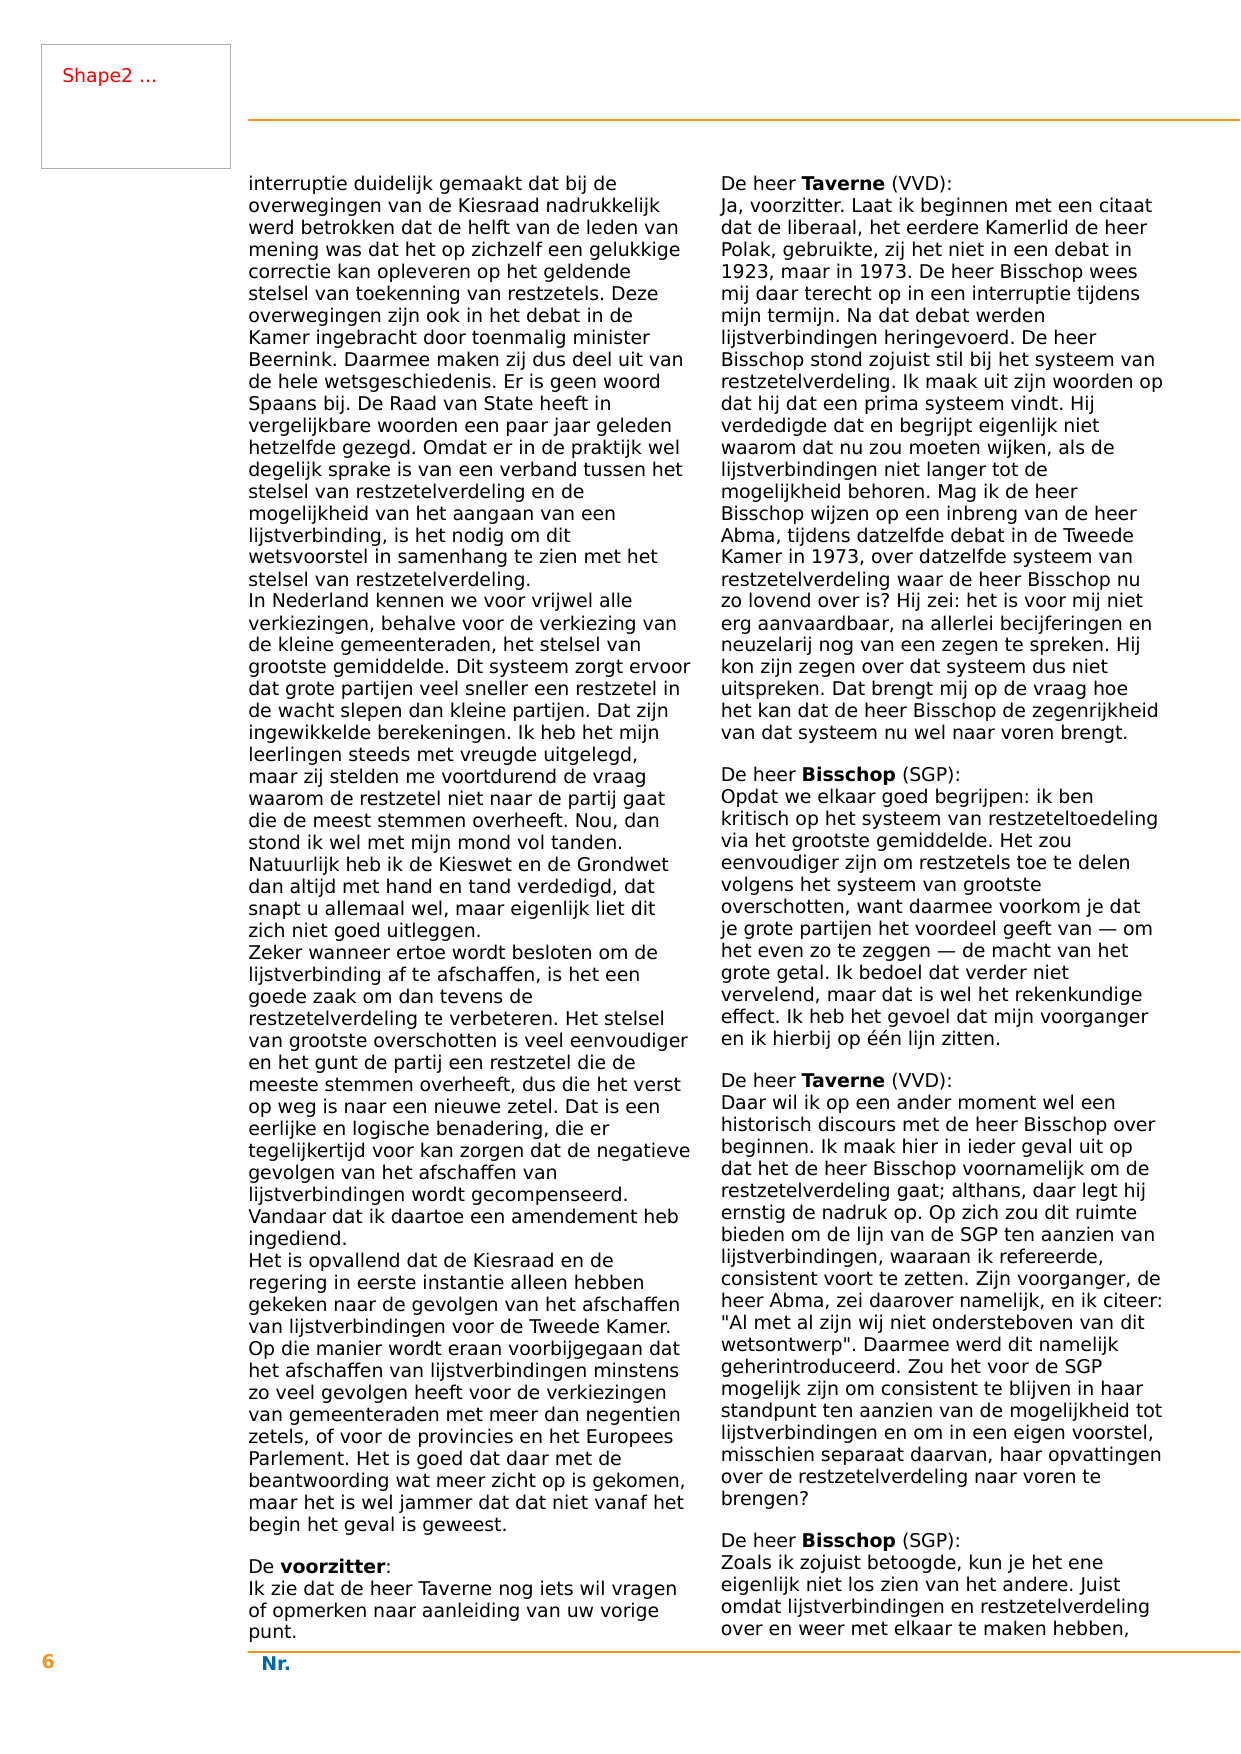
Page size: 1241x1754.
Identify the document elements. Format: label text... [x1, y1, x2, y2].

text Daar wil ik op een ander moment wel een historisch discours met de heer Bisschop over beginnen. Ik maak hier in ieder geval uit op dat het de heer Bisschop voornamelijk om de restzetelverdeling gaat; althans, daar legt hij ernstig de nadruk op. Op zich zou dit ruimte bieden om de lijn van de SGP ten aanzien van lijstverbindingen, waaraan ik refereerde, consistent voort te zetten. Zijn voorganger, de heer Abma, zei daarover namelijk, en ik citeer: "Al met al zijn wij niet ondersteboven van dit wetsontwerp". Daarmee werd dit namelijk geherintroduceerd. Zou het voor de SGP mogelijk zijn om consistent te blijven in haar standpunt ten aanzien van de mogelijkheid tot lijstverbindingen en om in een eigen voorstel, misschien separaat daarvan, haar opvattingen over de restzetelverdeling naar voren te brengen? [721, 1092, 1163, 1509]
text Zoals ik zojuist betoogde, kun je het ene eigenlijk niet los zien van het andere. Juist omdat lijstverbindingen en restzetelverdeling over en weer met elkaar te maken hebben, [721, 1552, 1163, 1639]
text De heer Bisschop (SGP): [721, 764, 1163, 786]
text Opdat we elkaar goed begrijpen: ik ben kritisch op het systeem van restzeteltoedeling via het grootste gemiddelde. Het zou eenvoudiger zijn om restzetels toe te delen volgens het systeem van grootste overschotten, want daarmee voorkom je dat je grote partijen het voordeel geeft van — om het even zo te zeggen — de macht van het grote getal. Ik bedoel dat verder niet vervelend, maar dat is wel het rekenkundige effect. Ik heb het gevoel dat mijn voorganger en ik hierbij op één lijn zitten. [721, 786, 1163, 1050]
text De voorzitter: [248, 1556, 691, 1577]
text Het is opvallend dat de Kiesraad en de regering in eerste instantie alleen hebben gekeken naar de gevolgen van het afschaffen van lijstverbindingen voor de Tweede Kamer. Op die manier wordt eraan voorbijgegaan dat het afschaffen van lijstverbindingen minstens zo veel gevolgen heeft voor de verkiezingen van gemeenteraden met meer dan negentien zetels, of voor de provincies en het Europees Parlement. Het is goed dat daar met de beantwoording wat meer zicht op is gekomen, maar het is wel jammer dat dat niet vanaf het begin het geval is geweest. [248, 1250, 691, 1536]
text Zeker wanneer ertoe wordt besloten om de lijstverbinding af te afschaffen, is het een goede zaak om dan tevens de restzetelverdeling te verbeteren. Het stelsel van grootste overschotten is veel eenvoudiger en het gunt de partij een restzetel die de meeste stemmen overheeft, dus die het verst op weg is naar een nieuwe zetel. Dat is een eerlijke en logische benadering, die er tegelijkertijd voor kan zorgen dat de negatieve gevolgen van het afschaffen van lijstverbindingen wordt gecompenseerd. Vandaar dat ik daartoe een amendement heb ingediend. [248, 942, 691, 1250]
text Ja, voorzitter. Laat ik beginnen met een citaat dat de liberaal, het eerdere Kamerlid de heer Polak, gebruikte, zij het niet in een debat in 1923, maar in 1973. De heer Bisschop wees mij daar terecht op in een interruptie tijdens mijn termijn. Na dat debat werden lijstverbindingen heringevoerd. De heer Bisschop stond zojuist stil bij het systeem van restzetelverdeling. Ik maak uit zijn woorden op dat hij dat een prima systeem vindt. Hij verdedigde dat en begrijpt eigenlijk niet waarom dat nu zou moeten wijken, als de lijstverbindingen niet langer tot de mogelijkheid behoren. Mag ik de heer Bisschop wijzen op een inbreng van de heer Abma, tijdens datzelfde debat in de Tweede Kamer in 1973, over datzelfde systeem van restzetelverdeling waar de heer Bisschop nu zo lovend over is? Hij zei: het is voor mij niet erg aanvaardbaar, na allerlei becijferingen en neuzelarij nog van een zegen te spreken. Hij kon zijn zegen over dat systeem dus niet uitspreken. Dat brengt mij op de vraag hoe het kan dat de heer Bisschop de zegenrijkheid van dat systeem nu wel naar voren brengt. [721, 195, 1163, 744]
text In Nederland kennen we voor vrijwel alle verkiezingen, behalve voor de verkiezing van de kleine gemeenteraden, het stelsel van grootste gemiddelde. Dit systeem zorgt ervoor dat grote partijen veel sneller een restzetel in de wacht slepen dan kleine partijen. Dat zijn ingewikkelde berekeningen. Ik heb het mijn leerlingen steeds met vreugde uitgelegd, maar zij stelden me voortdurend de vraag waarom de restzetel niet naar de partij gaat die de meest stemmen overheeft. Nou, dan stond ik wel met mijn mond vol tanden. Natuurlijk heb ik de Kieswet en de Grondwet dan altijd met hand en tand verdedigd, dat snapt u allemaal wel, maar eigenlijk liet dit zich niet goed uitleggen. [248, 590, 691, 942]
text Ik zie dat de heer Taverne nog iets wil vragen of opmerken naar aanleiding van uw vorige punt. [248, 1577, 691, 1643]
text De heer Taverne (VVD): [721, 173, 1163, 195]
text De heer Bisschop (SGP): [721, 1529, 1163, 1552]
text interruptie duidelijk gemaakt dat bij de overwegingen van de Kiesraad nadrukkelijk werd betrokken dat de helft van de leden van mening was dat het op zichzelf een gelukkige correctie kan opleveren op het geldende stelsel van toekenning van restzetels. Deze overwegingen zijn ook in het debat in de Kamer ingebracht door toenmalig minister Beernink. Daarmee maken zij dus deel uit van de hele wetsgeschiedenis. Er is geen woord Spaans bij. De Raad van State heeft in vergelijkbare woorden een paar jaar geleden hetzelfde gezegd. Omdat er in de praktijk wel degelijk sprake is van een verband tussen het stelsel van restzetelverdeling en de mogelijkheid van het aangaan van een lijstverbinding, is het nodig om dit wetsvoorstel in samenhang te zien met het stelsel van restzetelverdeling. [248, 173, 691, 590]
text De heer Taverne (VVD): [721, 1070, 1163, 1092]
